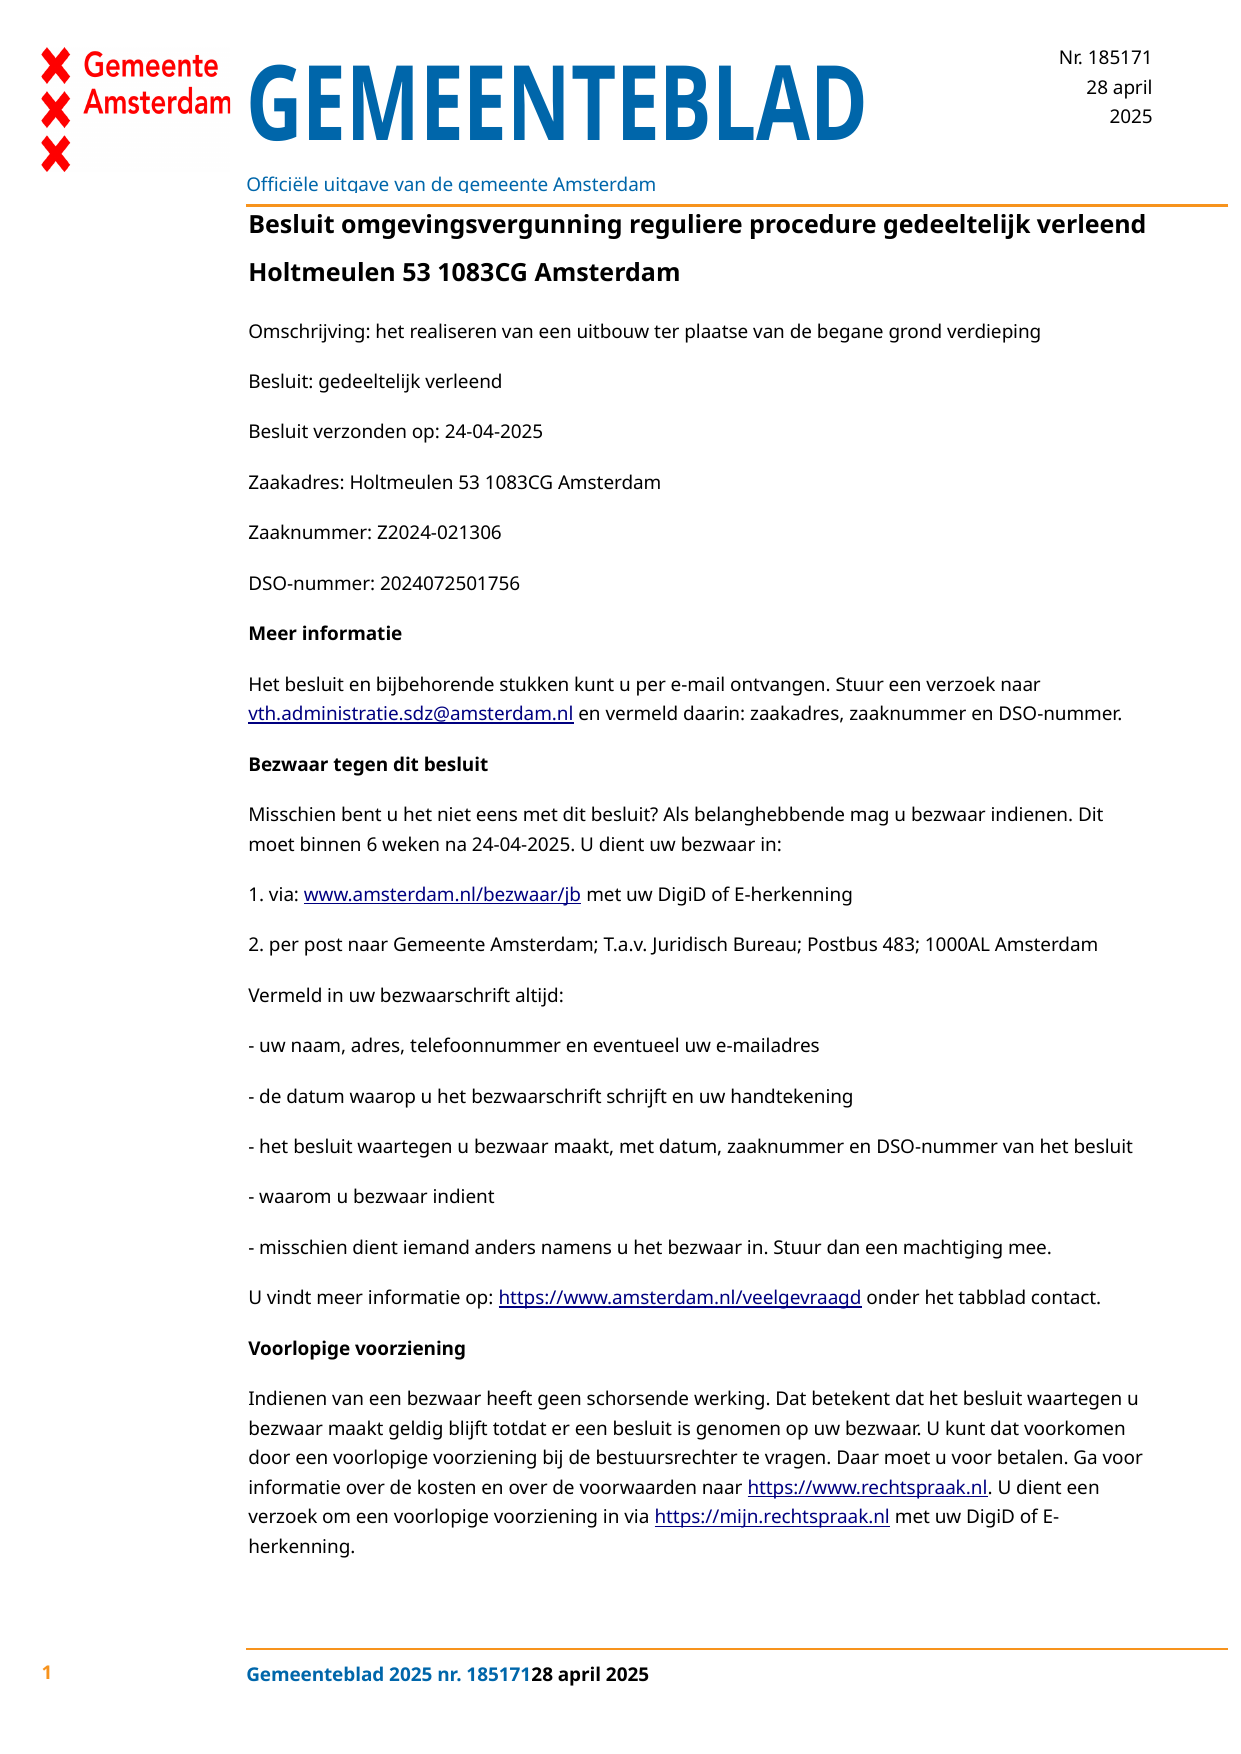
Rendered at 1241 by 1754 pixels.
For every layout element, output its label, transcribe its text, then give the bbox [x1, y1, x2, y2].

text 1. via: www.amsterdam.nl/bezwaar/jb met uw DigiD of E-herkenning [248, 881, 1152, 907]
text 2. per post naar Gemeente Amsterdam; T.a.v. Juridisch Bureau; Postbus 483; 1000AL Amsterdam [248, 932, 1152, 957]
picture [41, 47, 231, 172]
text Indienen van een bezwaar heeft geen schorsende werking. Dat betekent dat het besluit waartegen u bezwaar maakt geldig blijft totdat er een besluit is genomen op uw bezwaar. U kunt dat voorkomen door een voorlopige voorziening bij de bestuursrechter te vragen. Daar moet u voor betalen. Ga voor informatie over de kosten en over de voorwaarden naar https://www.rechtspraak.nl. U dient een verzoek om een voorlopige voorziening in via https://mijn.rechtspraak.nl met uw DigiD of E-herkenning. [248, 1385, 1152, 1559]
text DSO-nummer: 2024072501756 [248, 570, 1152, 596]
text - waarom u bezwaar indient [248, 1184, 1152, 1209]
text U vindt meer informatie op: https://www.amsterdam.nl/veelgevraagd onder het tabblad contact. [248, 1284, 1152, 1310]
text Het besluit en bijbehorende stukken kunt u per e-mail ontvangen. Stuur een verzoek naar vth.administratie.sdz@amsterdam.nl en vermeld daarin: zaakadres, zaaknummer en DSO-nummer. [248, 671, 1152, 726]
text - uw naam, adres, telefoonnummer en eventueel uw e-mailadres [248, 1032, 1152, 1058]
text Meer informatie [248, 620, 1152, 646]
text Besluit verzonden op: 24-04-2025 [248, 419, 1152, 444]
text Bezwaar tegen dit besluit [248, 751, 1152, 777]
text Misschien bent u het niet eens met dit besluit? Als belanghebbende mag u bezwaar indienen. Dit moet binnen 6 weken na 24-04-2025. U dient uw bezwaar in: [248, 801, 1152, 857]
text Omschrijving: het realiseren van een uitbouw ter plaatse van de begane grond verdieping [248, 318, 1152, 344]
text - het besluit waartegen u bezwaar maakt, met datum, zaaknummer en DSO-nummer van het besluit [248, 1133, 1152, 1159]
text - de datum waarop u het bezwaarschrift schrijft en uw handtekening [248, 1083, 1152, 1109]
text Zaaknummer: Z2024-021306 [248, 519, 1152, 545]
text - misschien dient iemand anders namens u het bezwaar in. Stuur dan een machtiging mee. [248, 1234, 1152, 1260]
text Voorlopige voorziening [248, 1335, 1152, 1361]
text Besluit omgevingsvergunning reguliere procedure gedeeltelijk verleend Holtmeulen 53 1083CG Amsterdam [248, 207, 1152, 288]
text Besluit: gedeeltelijk verleend [248, 368, 1152, 394]
text Vermeld in uw bezwaarschrift altijd: [248, 982, 1152, 1008]
text Zaakadres: Holtmeulen 53 1083CG Amsterdam [248, 469, 1152, 495]
